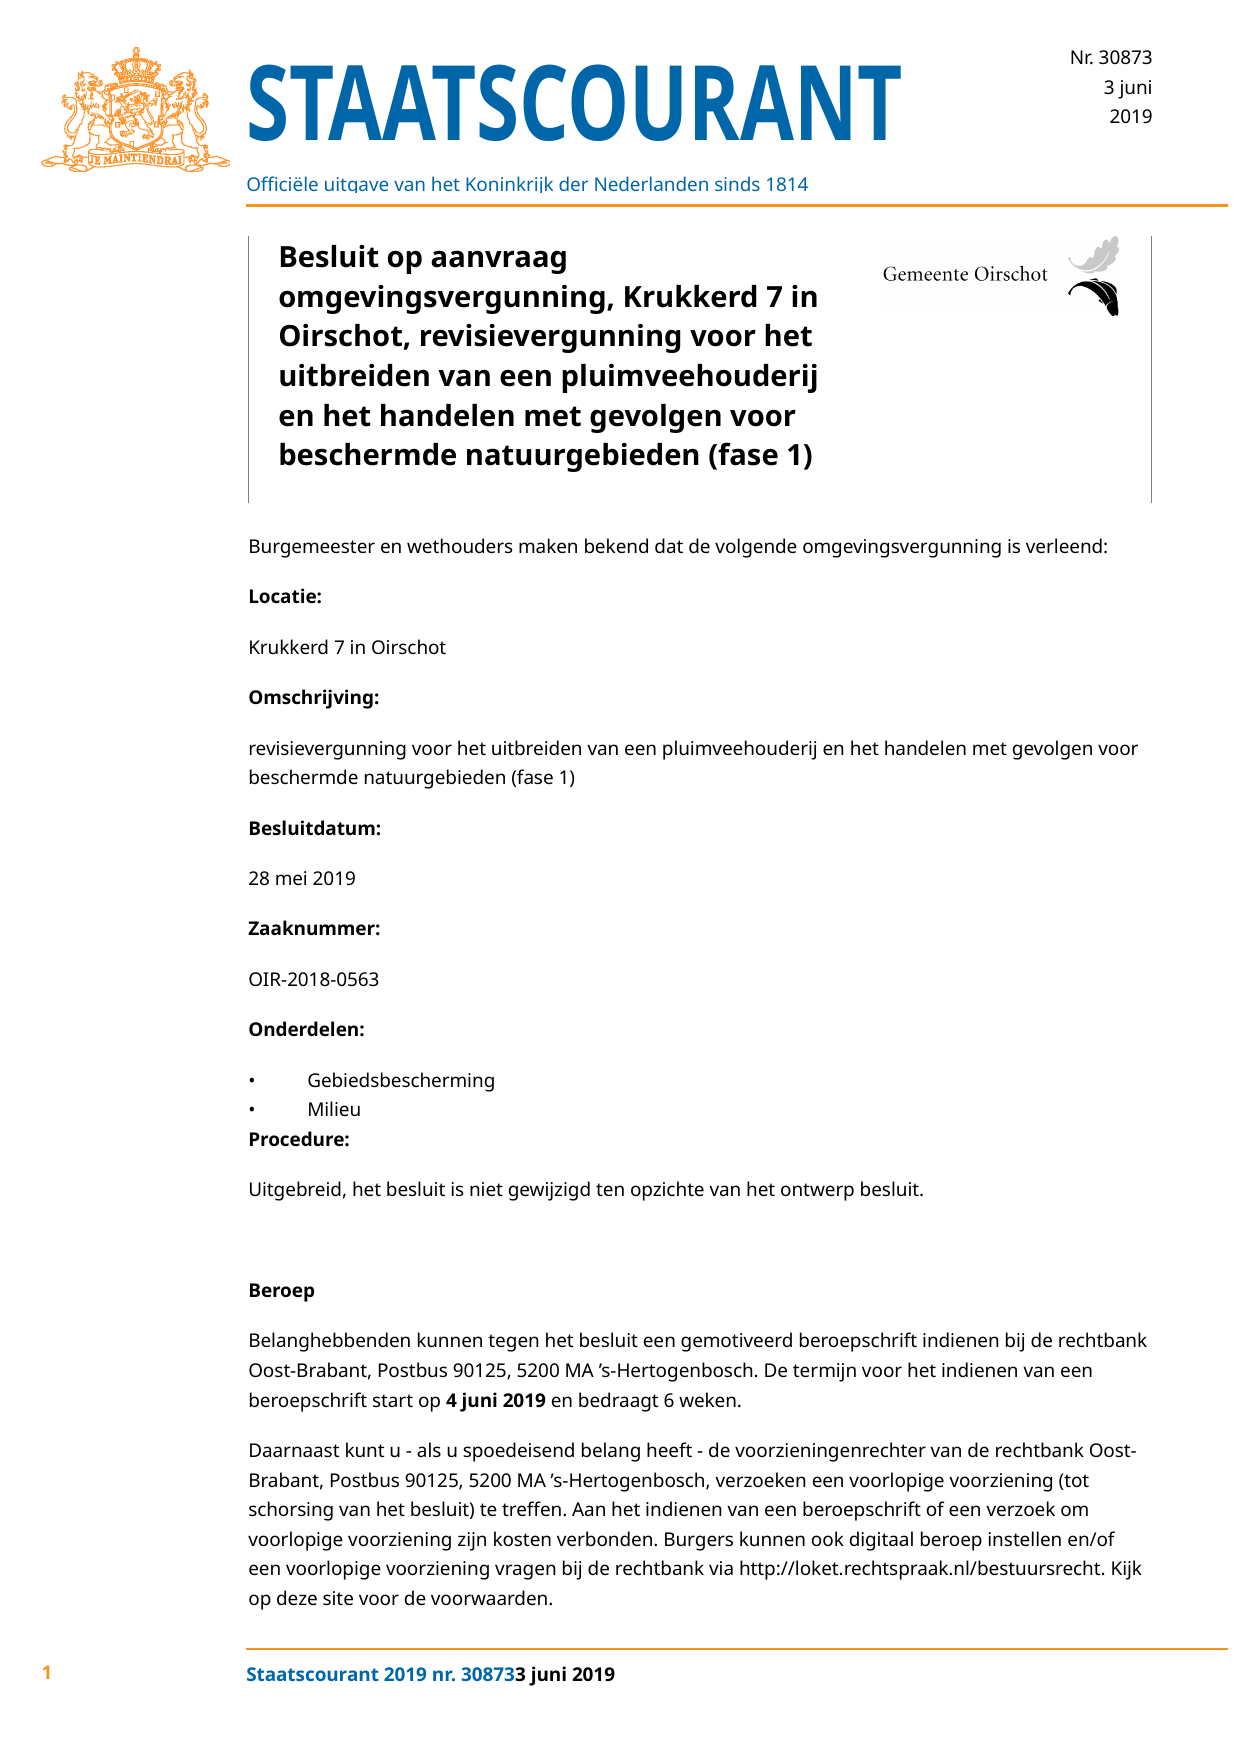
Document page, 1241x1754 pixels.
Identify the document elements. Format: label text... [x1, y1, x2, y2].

text Onderdelen: [248, 1016, 1152, 1042]
text Burgemeester en wethouders maken bekend dat de volgende omgevingsvergunning is verleend: [248, 533, 1152, 559]
text Beroep [248, 1277, 1152, 1303]
text Zaaknummer: [248, 916, 1152, 941]
text 28 mei 2019 [248, 865, 1152, 891]
text Omschrijving: [248, 684, 1152, 710]
text Locatie: [248, 583, 1152, 609]
picture [882, 236, 1119, 316]
text Besluitdatum: [248, 815, 1152, 840]
table_header [850, 236, 1151, 503]
text Procedure: [248, 1126, 1152, 1152]
text Krukkerd 7 in Oirschot [248, 634, 1152, 659]
text Uitgebreid, het besluit is niet gewijzigd ten opzichte van het ontwerp besluit. [248, 1176, 1152, 1202]
text revisievergunning voor het uitbreiden van een pluimveehouderij en het handelen met gevolgen voor beschermde natuurgebieden (fase 1) [248, 735, 1152, 790]
list Milieu [248, 1096, 1152, 1122]
text Daarnaast kunt u - als u spoedeisend belang heeft - de voorzieningenrechter van de rechtbank Oost-Brabant, Postbus 90125, 5200 MA ’s-Hertogenbosch, verzoeken een voorlopige voorziening (tot schorsing van het besluit) te treffen. Aan het indienen van een beroepschrift of een verzoek om voorlopige voorziening zijn kosten verbonden. Burgers kunnen ook digitaal beroep instellen en/of een voorlopige voorziening vragen bij de rechtbank via http://loket.rechtspraak.nl/bestuursrecht. Kijk op deze site voor de voorwaarden. [248, 1437, 1152, 1611]
text Belanghebbenden kunnen tegen het besluit een gemotiveerd beroepschrift indienen bij de rechtbank Oost-Brabant, Postbus 90125, 5200 MA ’s-Hertogenbosch. De termijn voor het indienen van een beroepschrift start op 4 juni 2019 en bedraagt 6 weken. [248, 1328, 1152, 1412]
picture [41, 47, 231, 172]
table_header Besluit op aanvraag omgevingsvergunning, Krukkerd 7 in Oirschot, revisievergunning voor het uitbreiden van een pluimveehouderij en het handelen met gevolgen voor beschermde natuurgebieden (fase 1) [249, 236, 850, 503]
text OIR-2018-0563 [248, 966, 1152, 992]
list Gebiedsbescherming [248, 1067, 1152, 1092]
